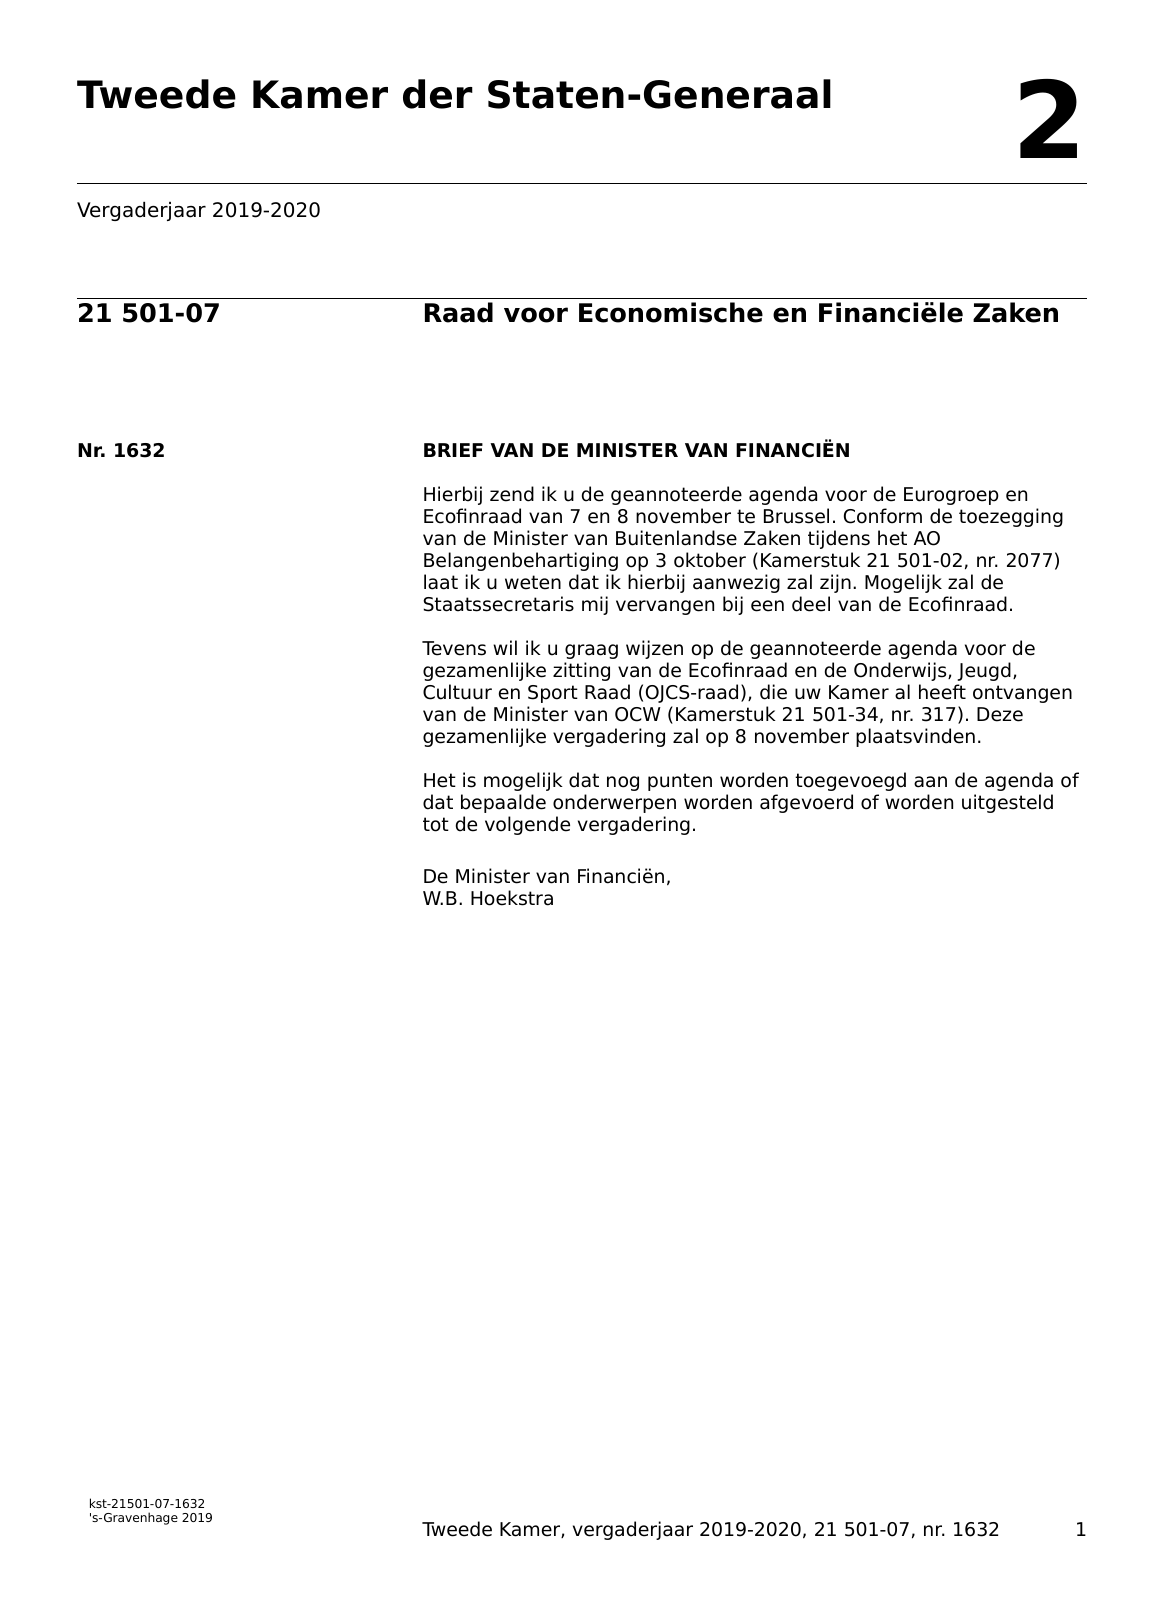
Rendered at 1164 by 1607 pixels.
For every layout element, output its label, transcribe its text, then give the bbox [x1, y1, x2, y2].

subtitle 21 501-07 Raad voor Economische en Financiële Zaken [77, 299, 1087, 329]
text Tevens wil ik u graag wijzen op de geannoteerde agenda voor de gezamenlijke zitting van de Ecofinraad en de Onderwijs, Jeugd, Cultuur en Sport Raad (OJCS-raad), die uw Kamer al heeft ontvangen van de Minister van OCW (Kamerstuk 21 501-34, nr. 317). Deze gezamenlijke vergadering zal op 8 november plaatsvinden. [422, 638, 1087, 748]
text Het is mogelijk dat nog punten worden toegevoegd aan de agenda of dat bepaalde onderwerpen worden afgevoerd of worden uitgesteld tot de volgende vergadering. [422, 770, 1087, 836]
text 's-Gravenhage 2019 [88, 1511, 323, 1525]
text kst-21501-07-1632 [88, 1497, 323, 1511]
text De Minister van Financiën, W.B. Hoekstra [422, 866, 1087, 910]
subtitle Nr. 1632 BRIEF VAN DE MINISTER VAN FINANCIËN [77, 440, 1087, 462]
table_header 2 [886, 59, 1087, 183]
table_header Tweede Kamer der Staten-Generaal [77, 59, 886, 183]
table_cell Vergaderjaar 2019-2020 [77, 184, 1087, 298]
text Hierbij zend ik u de geannoteerde agenda voor de Eurogroep en Ecofinraad van 7 en 8 november te Brussel. Conform de toezegging van de Minister van Buitenlandse Zaken tijdens het AO Belangenbehartiging op 3 oktober (Kamerstuk 21 501-02, nr. 2077) laat ik u weten dat ik hierbij aanwezig zal zijn. Mogelijk zal de Staatssecretaris mij vervangen bij een deel van de Ecofinraad. [422, 484, 1087, 616]
